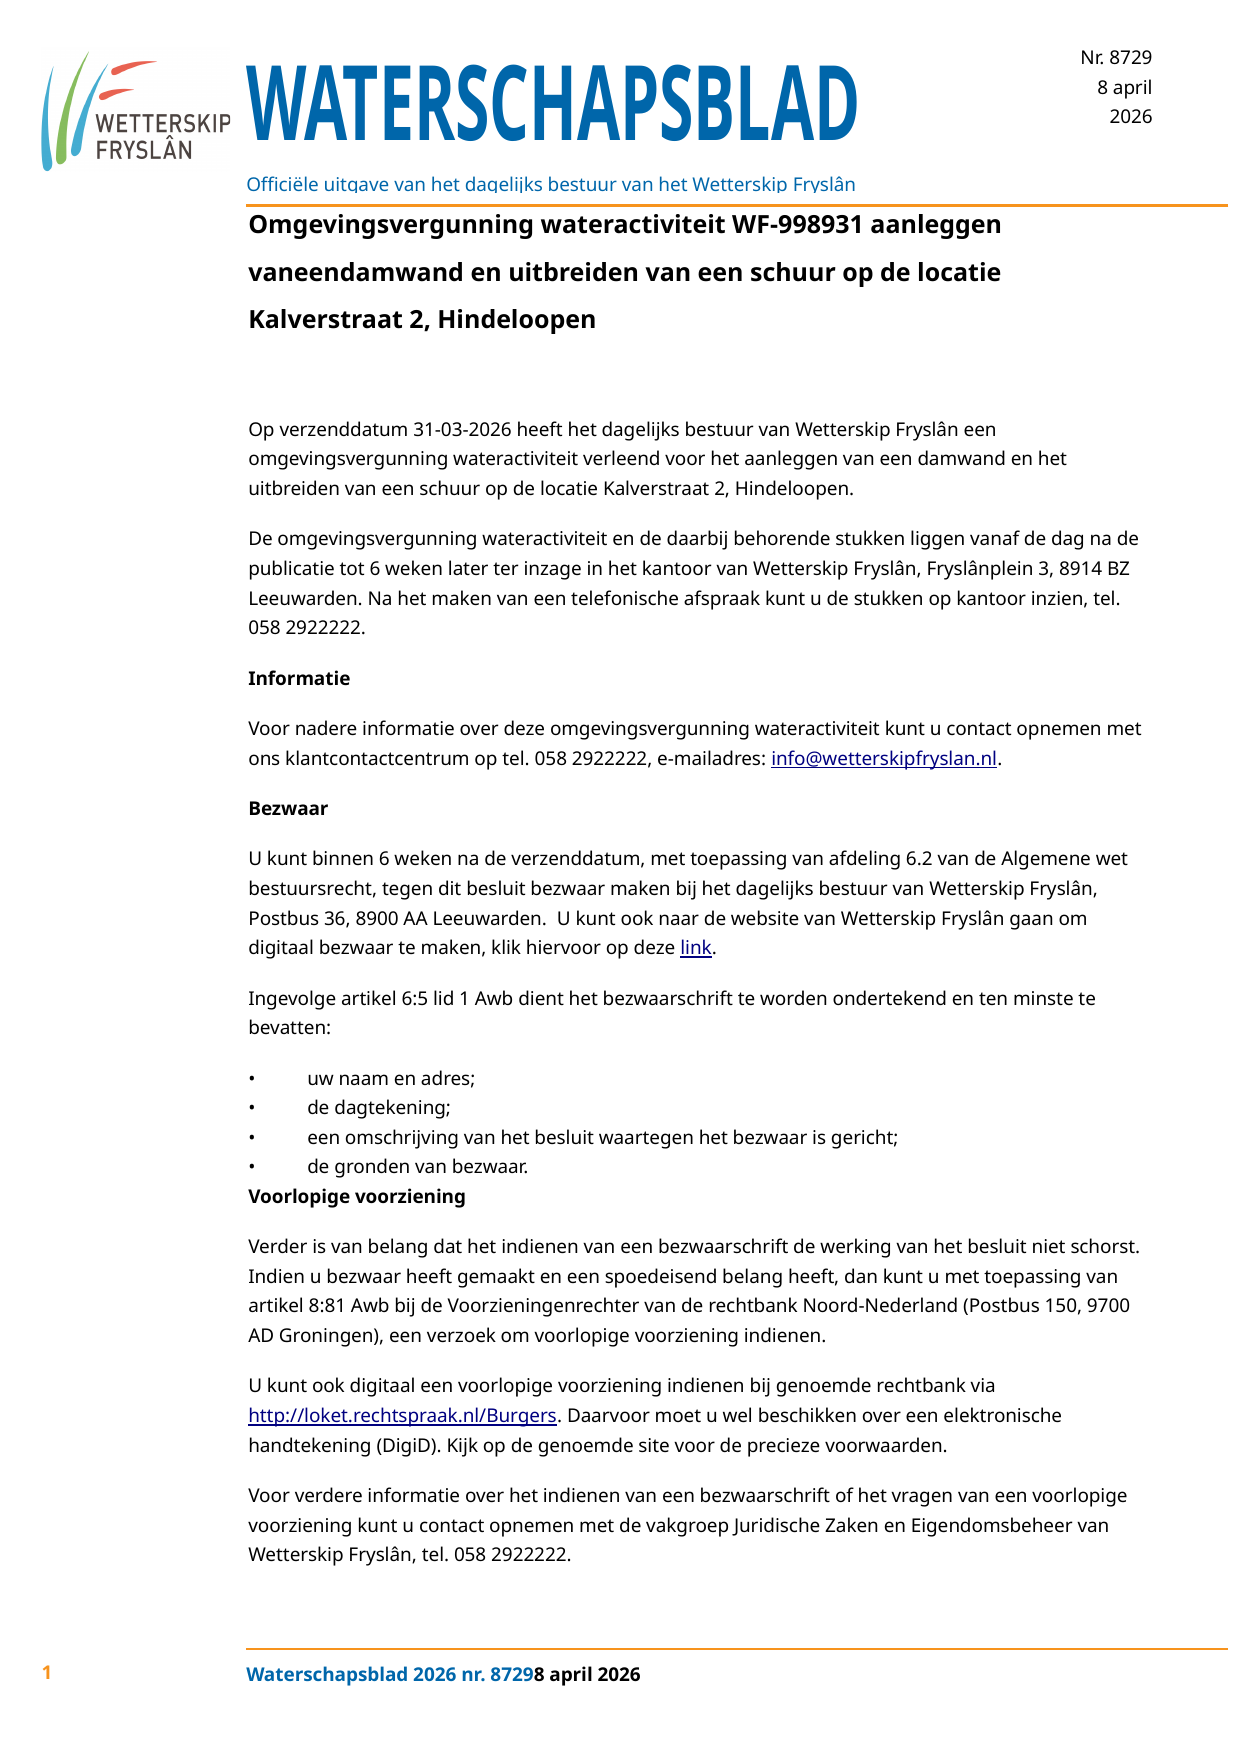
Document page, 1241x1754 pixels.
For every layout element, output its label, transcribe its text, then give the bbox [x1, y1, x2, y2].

text Voorlopige voorziening [248, 1183, 1152, 1209]
text Informatie [248, 665, 1152, 690]
list de dagtekening; [248, 1094, 1152, 1120]
text Op verzenddatum 31-03-2026 heeft het dagelijks bestuur van Wetterskip Fryslân een omgevingsvergunning wateractiviteit verleend voor het aanleggen van een damwand en het uitbreiden van een schuur op de locatie Kalverstraat 2, Hindeloopen. [248, 416, 1152, 501]
list een omschrijving van het besluit waartegen het bezwaar is gericht; [248, 1124, 1152, 1149]
text U kunt ook digitaal een voorlopige voorziening indienen bij genoemde rechtbank via http://loket.rechtspraak.nl/Burgers. Daarvoor moet u wel beschikken over een elektronische handtekening (DigiD). Kijk op de genoemde site voor de precieze voorwaarden. [248, 1373, 1152, 1457]
text Omgevingsvergunning wateractiviteit WF-998931 aanleggen vaneendamwand en uitbreiden van een schuur op de locatie Kalverstraat 2, Hindeloopen [248, 207, 1152, 336]
text Voor verdere informatie over het indienen van een bezwaarschrift of het vragen van een voorlopige voorziening kunt u contact opnemen met de vakgroep Juridische Zaken en Eigendomsbeheer van Wetterskip Fryslân, tel. 058 2922222. [248, 1482, 1152, 1567]
list uw naam en adres; [248, 1065, 1152, 1090]
picture [41, 47, 231, 172]
text Verder is van belang dat het indienen van een bezwaarschrift de werking van het besluit niet schorst. Indien u bezwaar heeft gemaakt en een spoedeisend belang heeft, dan kunt u met toepassing van artikel 8:81 Awb bij de Voorzieningenrechter van de rechtbank Noord-Nederland (Postbus 150, 9700 AD Groningen), een verzoek om voorlopige voorziening indienen. [248, 1233, 1152, 1348]
text Bezwaar [248, 795, 1152, 821]
text Ingevolge artikel 6:5 lid 1 Awb dient het bezwaarschrift te worden ondertekend en ten minste te bevatten: [248, 985, 1152, 1040]
text De omgevingsvergunning wateractiviteit en de daarbij behorende stukken liggen vanaf de dag na de publicatie tot 6 weken later ter inzage in het kantoor van Wetterskip Fryslân, Fryslânplein 3, 8914 BZ Leeuwarden. Na het maken van een telefonische afspraak kunt u de stukken op kantoor inzien, tel. 058 2922222. [248, 526, 1152, 640]
list de gronden van bezwaar. [248, 1153, 1152, 1179]
text U kunt binnen 6 weken na de verzenddatum, met toepassing van afdeling 6.2 van de Algemene wet bestuursrecht, tegen dit besluit bezwaar maken bij het dagelijks bestuur van Wetterskip Fryslân, Postbus 36, 8900 AA Leeuwarden. U kunt ook naar de website van Wetterskip Fryslân gaan om digitaal bezwaar te maken, klik hiervoor op deze link. [248, 846, 1152, 960]
text Voor nadere informatie over deze omgevingsvergunning wateractiviteit kunt u contact opnemen met ons klantcontactcentrum op tel. 058 2922222, e-mailadres: info@wetterskipfryslan.nl. [248, 715, 1152, 770]
